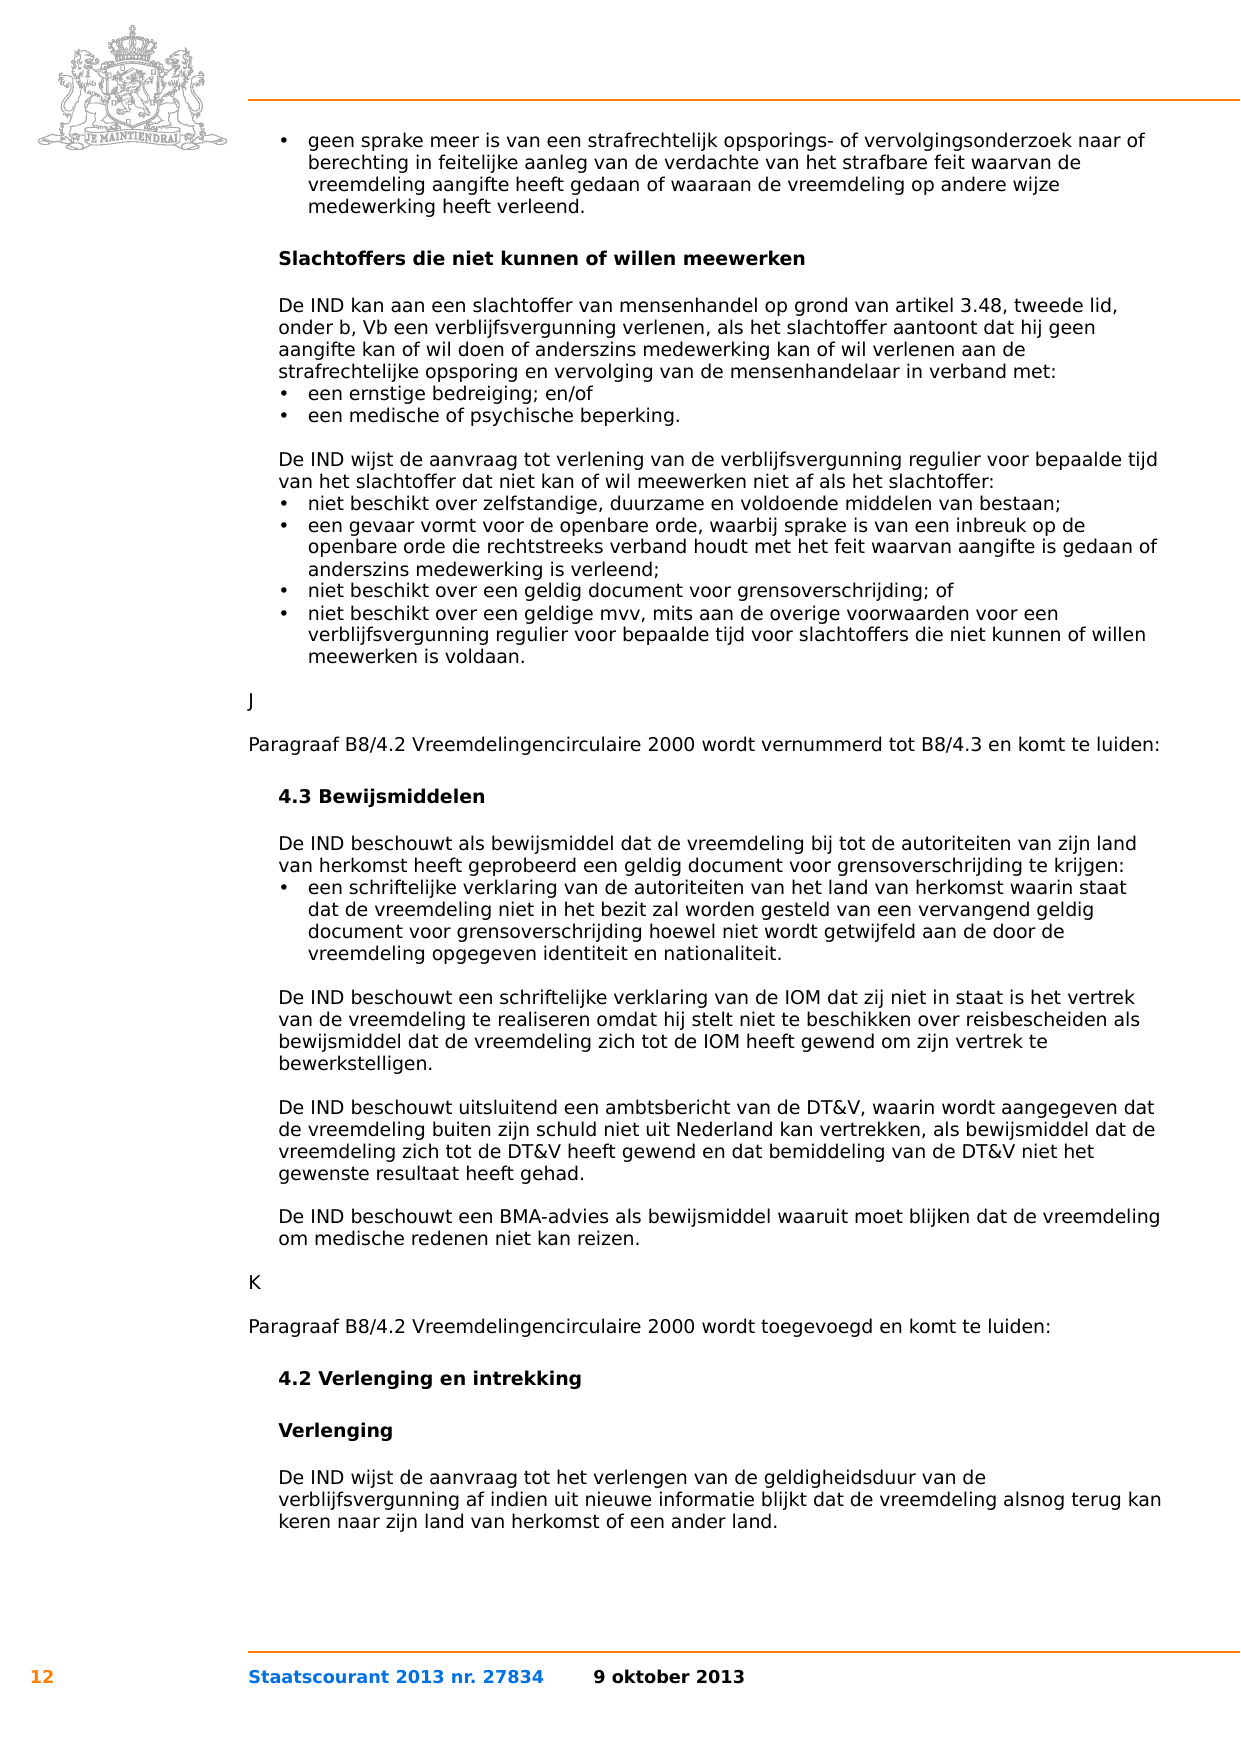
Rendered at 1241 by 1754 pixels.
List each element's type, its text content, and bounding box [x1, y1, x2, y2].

subtitle 4.3 Bewijsmiddelen [278, 786, 1163, 808]
text De IND wijst de aanvraag tot het verlengen van de geldigheidsduur van de verblijfsvergunning af indien uit nieuwe informatie blijkt dat de vreemdeling alsnog terug kan keren naar zijn land van herkomst of een ander land. [278, 1467, 1163, 1533]
text De IND beschouwt uitsluitend een ambtsbericht van de DT&V, waarin wordt aangegeven dat de vreemdeling buiten zijn schuld niet uit Nederland kan vertrekken, als bewijsmiddel dat de vreemdeling zich tot de DT&V heeft gewend en dat bemiddeling van de DT&V niet het gewenste resultaat heeft gehad. [278, 1097, 1163, 1184]
text De IND beschouwt als bewijsmiddel dat de vreemdeling bij tot de autoriteiten van zijn land van herkomst heeft geprobeerd een geldig document voor grensoverschrijding te krijgen: [278, 833, 1163, 877]
text De IND beschouwt een schriftelijke verklaring van de IOM dat zij niet in staat is het vertrek van de vreemdeling te realiseren omdat hij stelt niet te beschikken over reisbescheiden als bewijsmiddel dat de vreemdeling zich tot de IOM heeft gewend om zijn vertrek te bewerkstelligen. [278, 987, 1163, 1075]
text Paragraaf B8/4.2 Vreemdelingencirculaire 2000 wordt vernummerd tot B8/4.3 en komt te luiden: [248, 734, 1163, 756]
text Paragraaf B8/4.2 Vreemdelingencirculaire 2000 wordt toegevoegd en komt te luiden: [248, 1316, 1163, 1338]
text K [248, 1272, 1163, 1294]
text De IND kan aan een slachtoffer van mensenhandel op grond van artikel 3.48, tweede lid, onder b, Vb een verblijfsvergunning verlenen, als het slachtoffer aantoont dat hij geen aangifte kan of wil doen of anderszins medewerking kan of wil verlenen aan de strafrechtelijke opsporing en vervolging van de mensenhandelaar in verband met: [278, 295, 1163, 383]
text • niet beschikt over een geldige mvv, mits aan de overige voorwaarden voor een verblijfsvergunning regulier voor bepaalde tijd voor slachtoffers die niet kunnen of willen meewerken is voldaan. [278, 602, 1163, 668]
text • niet beschikt over zelfstandige, duurzame en voldoende middelen van bestaan; [278, 492, 1163, 514]
text • een schriftelijke verklaring van de autoriteiten van het land van herkomst waarin staat dat de vreemdeling niet in het bezit zal worden gesteld van een vervangend geldig document voor grensoverschrijding hoewel niet wordt getwijfeld aan de door de vreemdeling opgegeven identiteit en nationaliteit. [278, 877, 1163, 965]
picture [38, 25, 227, 150]
subtitle 4.2 Verlenging en intrekking [278, 1368, 1163, 1390]
text J [248, 690, 1163, 712]
text • een medische of psychische beperking. [278, 405, 1163, 427]
text • een gevaar vormt voor de openbare orde, waarbij sprake is van een inbreuk op de openbare orde die rechtstreeks verband houdt met het feit waarvan aangifte is gedaan of anderszins medewerking is verleend; [278, 514, 1163, 580]
text • een ernstige bedreiging; en/of [278, 383, 1163, 405]
text • niet beschikt over een geldig document voor grensoverschrijding; of [278, 580, 1163, 602]
text De IND wijst de aanvraag tot verlening van de verblijfsvergunning regulier voor bepaalde tijd van het slachtoffer dat niet kan of wil meewerken niet af als het slachtoffer: [278, 448, 1163, 492]
text • geen sprake meer is van een strafrechtelijk opsporings- of vervolgingsonderzoek naar of berechting in feitelijke aanleg van de verdachte van het strafbare feit waarvan de vreemdeling aangifte heeft gedaan of waaraan de vreemdeling op andere wijze medewerking heeft verleend. [278, 130, 1163, 218]
subtitle Verlenging [278, 1420, 1163, 1442]
subtitle Slachtoffers die niet kunnen of willen meewerken [278, 248, 1163, 270]
text De IND beschouwt een BMA-advies als bewijsmiddel waaruit moet blijken dat de vreemdeling om medische redenen niet kan reizen. [278, 1206, 1163, 1250]
